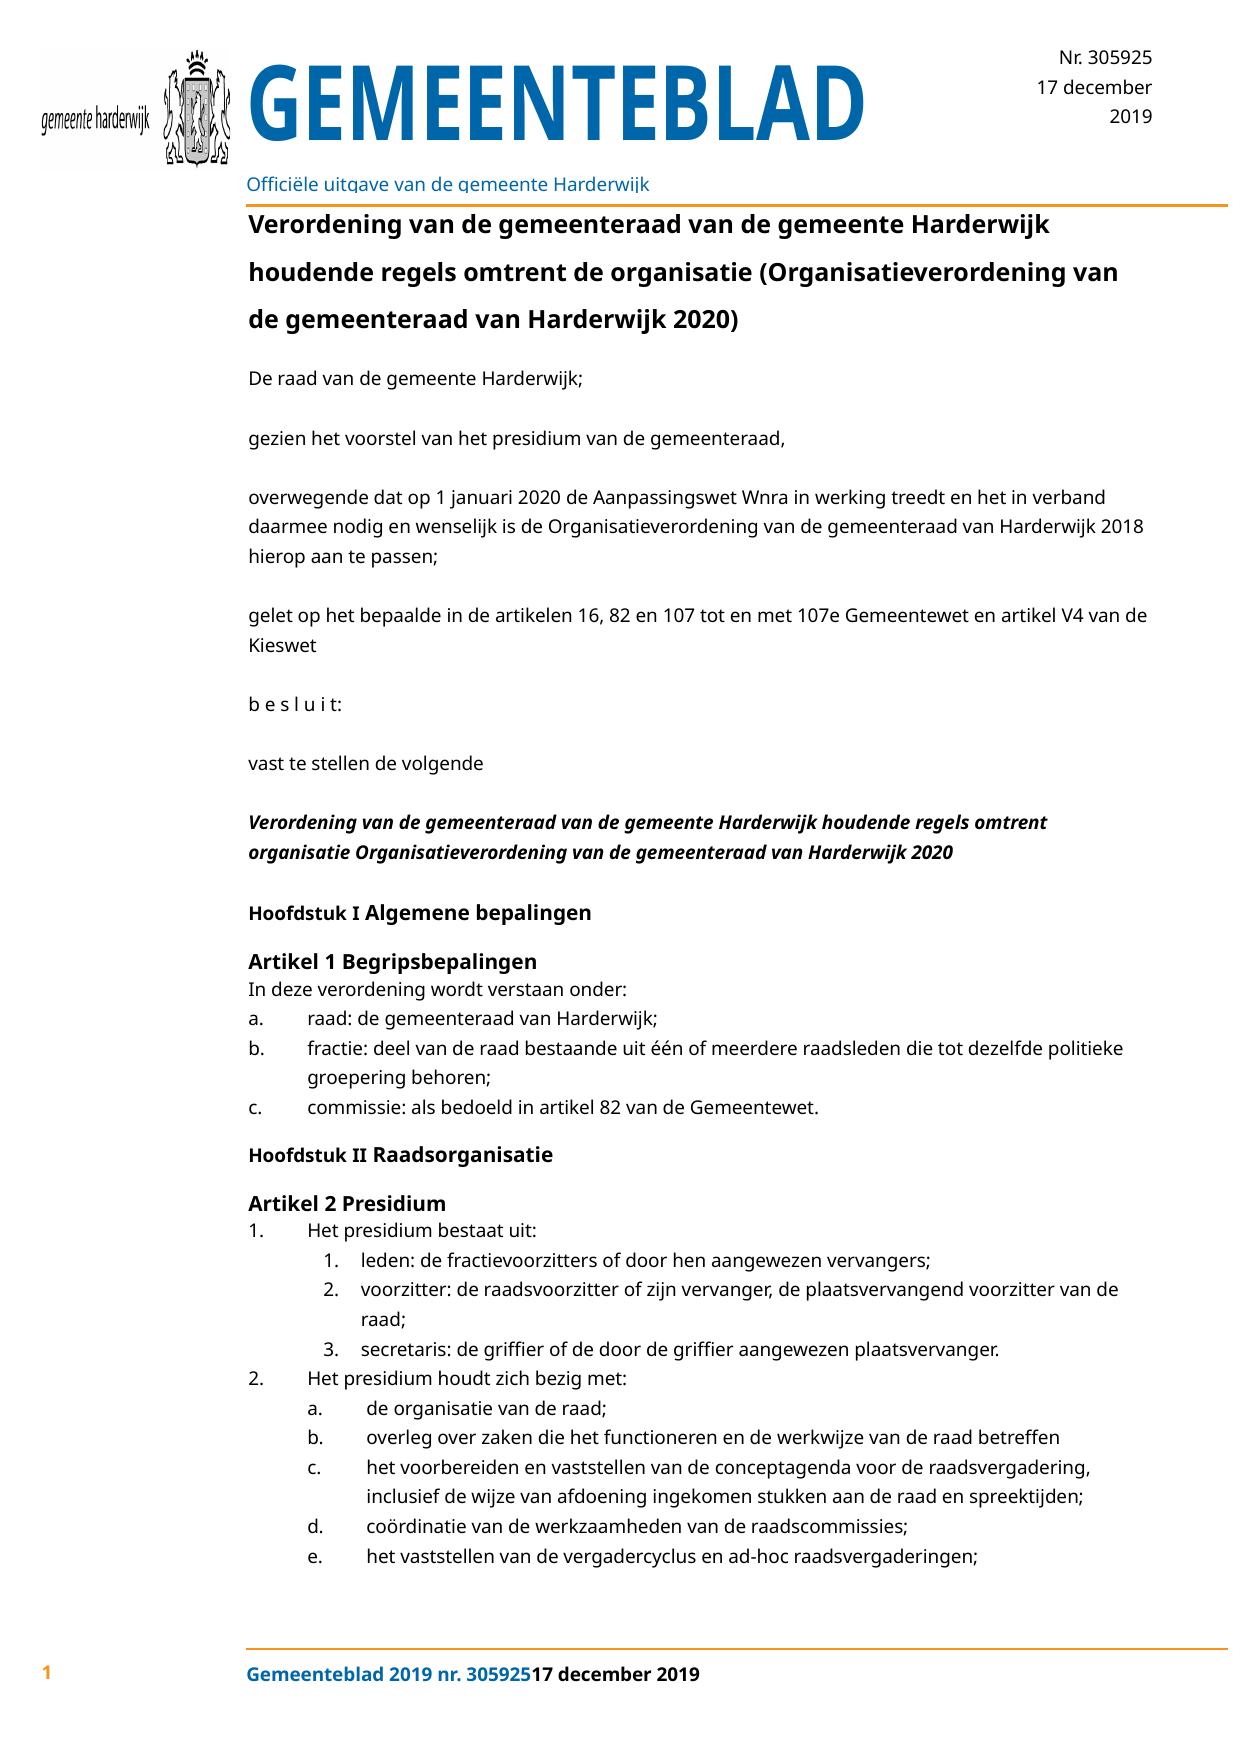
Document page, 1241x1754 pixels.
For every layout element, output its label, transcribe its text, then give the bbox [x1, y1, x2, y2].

list raad: de gemeenteraad van Harderwijk; [248, 1005, 1152, 1031]
text overwegende dat op 1 januari 2020 de Aanpassingswet Wnra in werking treedt en het in verband daarmee nodig en wenselijk is de Organisatieverordening van de gemeenteraad van Harderwijk 2018 hierop aan te passen; [248, 484, 1152, 569]
text In deze verordening wordt verstaan onder: [248, 976, 1152, 1001]
list secretaris: de griffier of de door de griffier aangewezen plaatsvervanger. [323, 1336, 1152, 1361]
text Hoofdstuk I Algemene bepalingen [248, 898, 1152, 926]
list het voorbereiden en vaststellen van de conceptagenda voor de raadsvergadering, inclusief de wijze van afdoening ingekomen stukken aan de raad en spreektijden; [307, 1454, 1152, 1509]
list het vaststellen van de vergadercyclus en ad-hoc raadsvergaderingen; [307, 1543, 1152, 1568]
text Artikel 1 Begripsbepalingen [248, 947, 1152, 976]
list fractie: deel van de raad bestaande uit één of meerdere raadsleden die tot dezelfde politieke groepering behoren; [248, 1035, 1152, 1090]
text Artikel 2 Presidium [248, 1189, 1152, 1217]
list Het presidium bestaat uit: [248, 1217, 1152, 1243]
list voorzitter: de raadsvoorzitter of zijn vervanger, de plaatsvervangend voorzitter van de raad; [323, 1277, 1152, 1332]
list overleg over zaken die het functioneren en de werkwijze van de raad betreffen [307, 1424, 1152, 1450]
list leden: de fractievoorzitters of door hen aangewezen vervangers; [323, 1247, 1152, 1273]
text Verordening van de gemeenteraad van de gemeente Harderwijk houdende regels omtrent de organisatie (Organisatieverordening van de gemeenteraad van Harderwijk 2020) [248, 207, 1152, 336]
text b e s l u i t: [248, 691, 1152, 717]
list Het presidium houdt zich bezig met: [248, 1365, 1152, 1391]
picture [41, 47, 231, 172]
text Hoofdstuk II Raadsorganisatie [248, 1140, 1152, 1168]
text Verordening van de gemeenteraad van de gemeente Harderwijk houdende regels omtrent organisatie Organisatieverordening van de gemeenteraad van Harderwijk 2020 [248, 809, 1152, 864]
list de organisatie van de raad; [307, 1395, 1152, 1421]
list commissie: als bedoeld in artikel 82 van de Gemeentewet. [248, 1094, 1152, 1120]
text gelet op het bepaalde in de artikelen 16, 82 en 107 tot en met 107e Gemeentewet en artikel V4 van de Kieswet [248, 602, 1152, 657]
list coördinatie van de werkzaamheden van de raadscommissies; [307, 1513, 1152, 1539]
text De raad van de gemeente Harderwijk; [248, 366, 1152, 391]
text vast te stellen de volgende [248, 750, 1152, 776]
text gezien het voorstel van het presidium van de gemeenteraad, [248, 425, 1152, 450]
